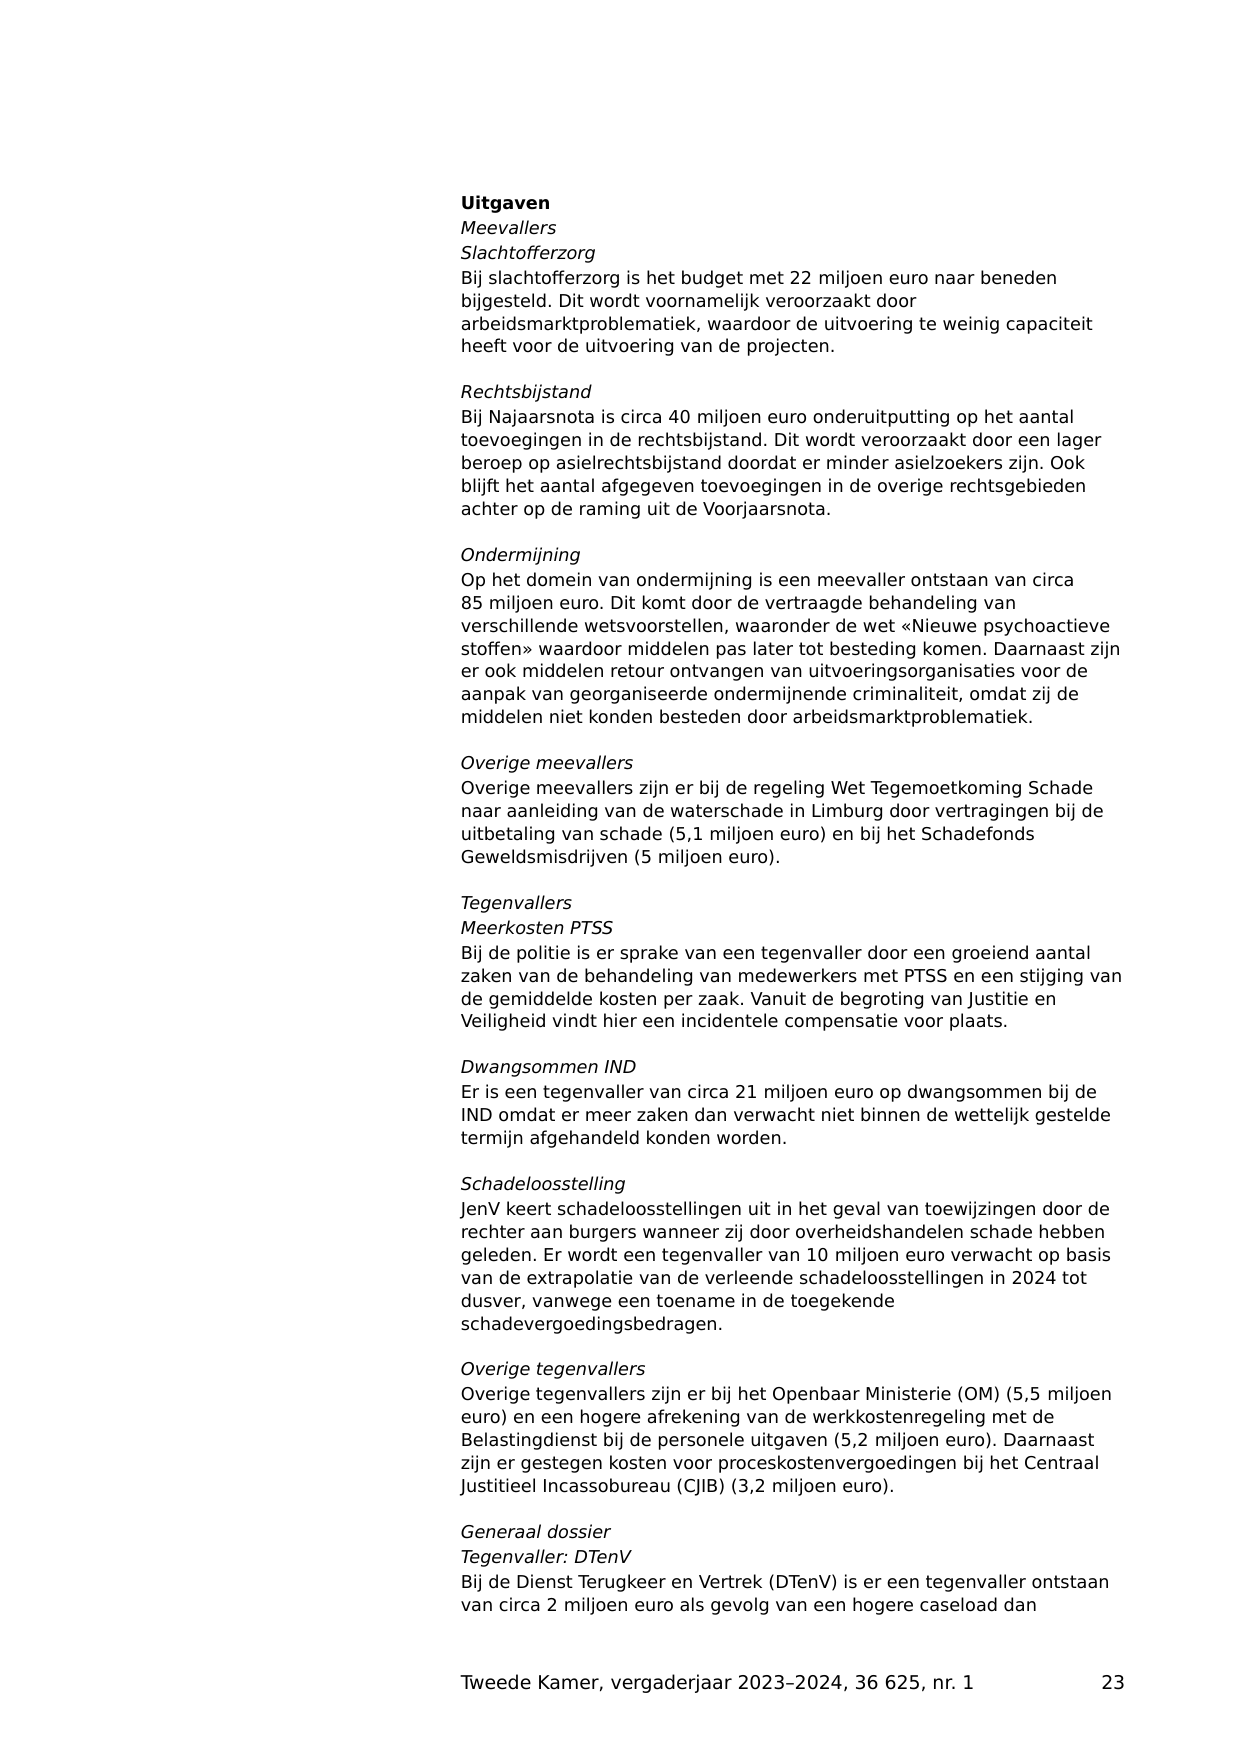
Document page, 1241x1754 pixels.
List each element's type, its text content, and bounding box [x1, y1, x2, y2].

text Overige meevallers [461, 751, 1125, 774]
text Slachtofferzorg [461, 241, 1125, 264]
text JenV keert schadeloosstellingen uit in het geval van toewĳzingen door de rechter aan burgers wanneer zĳ door overheidshandelen schade hebben geleden. Er wordt een tegenvaller van 10 miljoen euro verwacht op basis van de extrapolatie van de verleende schadeloosstellingen in 2024 tot dusver, vanwege een toename in de toegekende schadevergoedingsbedragen. [461, 1197, 1125, 1334]
text Tegenvaller: DTenV [461, 1545, 1125, 1568]
text Overige tegenvallers [461, 1357, 1125, 1380]
text Meerkosten PTSS [461, 916, 1125, 939]
text Bij de politie is er sprake van een tegenvaller door een groeiend aantal zaken van de behandeling van medewerkers met PTSS en een stijging van de gemiddelde kosten per zaak. Vanuit de begroting van Justitie en Veiligheid vindt hier een incidentele compensatie voor plaats. [461, 941, 1125, 1032]
text Overige meevallers zijn er bij de regeling Wet Tegemoetkoming Schade naar aanleiding van de waterschade in Limburg door vertragingen bij de uitbetaling van schade (5,1 miljoen euro) en bij het Schadefonds Geweldsmisdrijven (5 miljoen euro). [461, 776, 1125, 868]
text Er is een tegenvaller van circa 21 miljoen euro op dwangsommen bij de IND omdat er meer zaken dan verwacht niet binnen de wettelijk gestelde termijn afgehandeld konden worden. [461, 1080, 1125, 1149]
text Op het domein van ondermijning is een meevaller ontstaan van circa 85 miljoen euro. Dit komt door de vertraagde behandeling van verschillende wetsvoorstellen, waaronder de wet «Nieuwe psychoactieve stoffen» waardoor middelen pas later tot besteding komen. Daarnaast zijn er ook middelen retour ontvangen van uitvoeringsorganisaties voor de aanpak van georganiseerde ondermijnende criminaliteit, omdat zij de middelen niet konden besteden door arbeidsmarktproblematiek. [461, 568, 1125, 728]
text Uitgaven [461, 191, 1125, 214]
text Bij de Dienst Terugkeer en Vertrek (DTenV) is er een tegenvaller ontstaan van circa 2 miljoen euro als gevolg van een hogere caseload dan [461, 1570, 1125, 1616]
text Schadeloosstelling [461, 1172, 1125, 1195]
text Ondermijning [461, 543, 1125, 566]
text Generaal dossier [461, 1520, 1125, 1543]
text Tegenvallers [461, 891, 1125, 914]
text Meevallers [461, 216, 1125, 239]
text Dwangsommen IND [461, 1055, 1125, 1078]
text Bij Najaarsnota is circa 40 miljoen euro onderuitputting op het aantal toevoegingen in de rechtsbijstand. Dit wordt veroorzaakt door een lager beroep op asielrechtsbijstand doordat er minder asielzoekers zijn. Ook blijft het aantal afgegeven toevoegingen in de overige rechtsgebieden achter op de raming uit de Voorjaarsnota. [461, 405, 1125, 520]
text Overige tegenvallers zijn er bij het Openbaar Ministerie (OM) (5,5 miljoen euro) en een hogere afrekening van de werkkostenregeling met de Belastingdienst bij de personele uitgaven (5,2 miljoen euro). Daarnaast zijn er gestegen kosten voor proceskostenvergoedingen bij het Centraal Justitieel Incassobureau (CJIB) (3,2 miljoen euro). [461, 1382, 1125, 1497]
text Rechtsbijstand [461, 380, 1125, 403]
text Bij slachtofferzorg is het budget met 22 miljoen euro naar beneden bijgesteld. Dit wordt voornamelijk veroorzaakt door arbeidsmarktproblematiek, waardoor de uitvoering te weinig capaciteit heeft voor de uitvoering van de projecten. [461, 266, 1125, 357]
